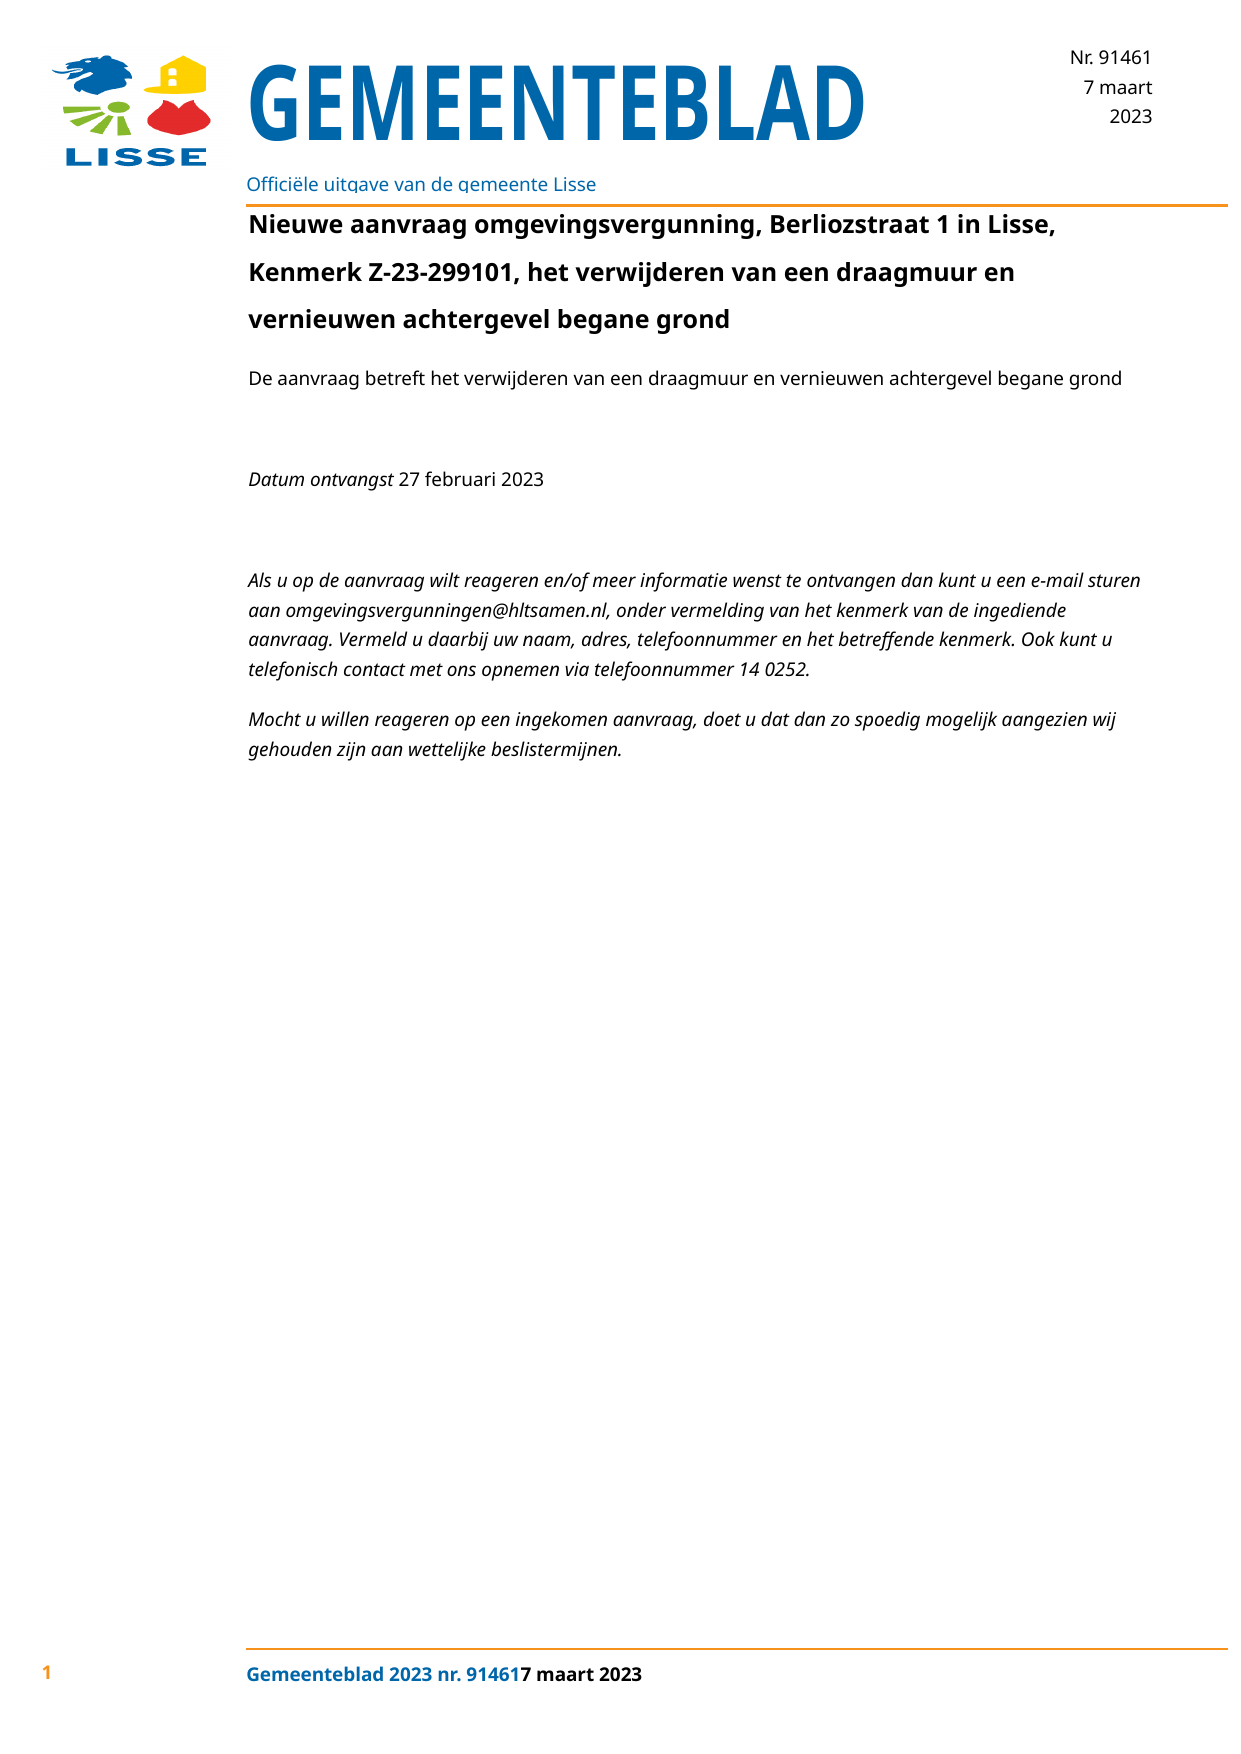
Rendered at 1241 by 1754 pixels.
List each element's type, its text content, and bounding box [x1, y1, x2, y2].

text Datum ontvangst 27 februari 2023 [248, 466, 1152, 492]
picture [41, 47, 231, 172]
text Nieuwe aanvraag omgevingsvergunning, Berliozstraat 1 in Lisse, Kenmerk Z-23-299101, het verwijderen van een draagmuur en vernieuwen achtergevel begane grond [248, 207, 1152, 336]
text Als u op de aanvraag wilt reageren en/of meer informatie wenst te ontvangen dan kunt u een e-mail sturen aan omgevingsvergunningen@hltsamen.nl, onder vermelding van het kenmerk van de ingediende aanvraag. Vermeld u daarbij uw naam, adres, telefoonnummer en het betreffende kenmerk. Ook kunt u telefonisch contact met ons opnemen via telefoonnummer 14 0252. [248, 567, 1152, 682]
text De aanvraag betreft het verwijderen van een draagmuur en vernieuwen achtergevel begane grond [248, 366, 1152, 391]
text Mocht u willen reageren op een ingekomen aanvraag, doet u dat dan zo spoedig mogelijk aangezien wij gehouden zijn aan wettelijke beslistermijnen. [248, 706, 1152, 762]
